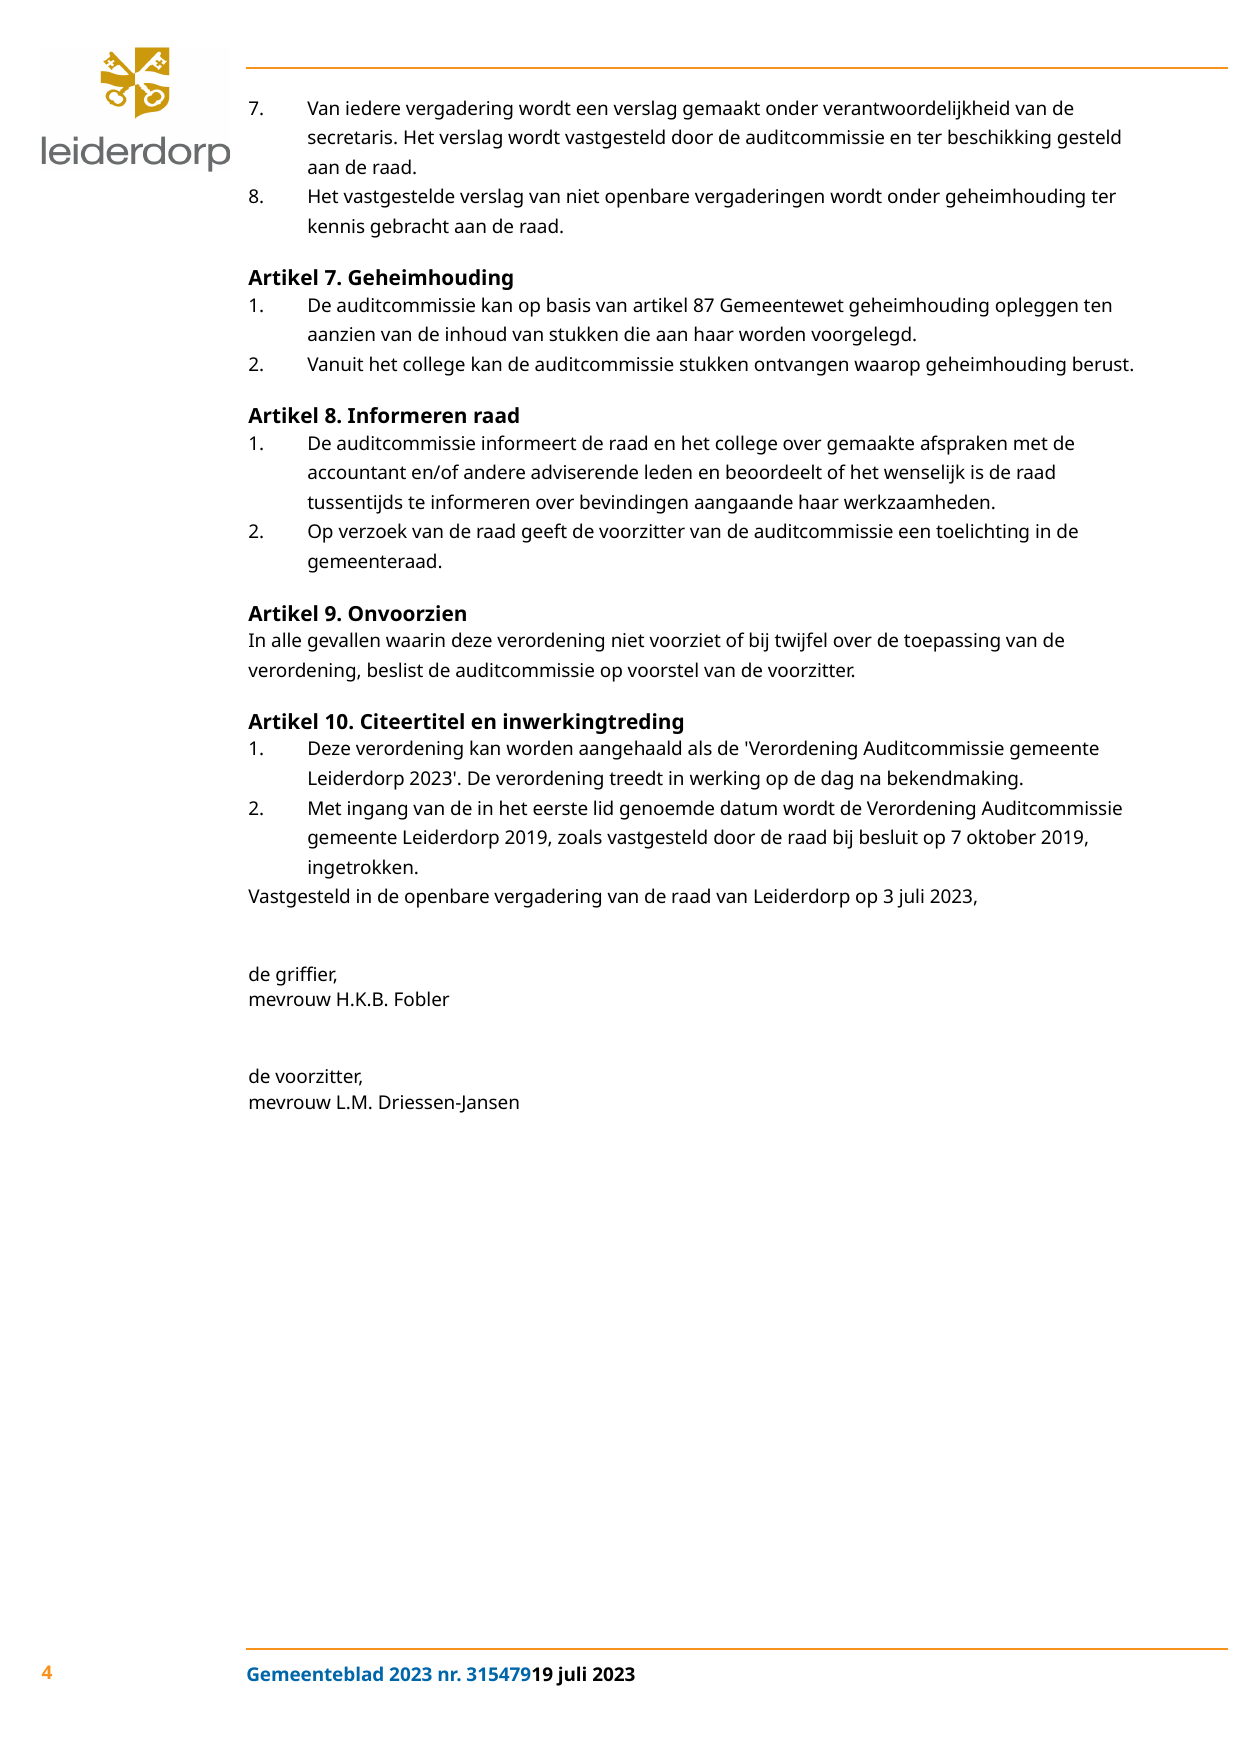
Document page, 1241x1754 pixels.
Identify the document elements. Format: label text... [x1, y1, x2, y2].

picture [41, 47, 231, 172]
list Het vastgestelde verslag van niet openbare vergaderingen wordt onder geheimhouding ter kennis gebracht aan de raad. [248, 183, 1152, 239]
text Vastgesteld in de openbare vergadering van de raad van Leiderdorp op 3 juli 2023, [248, 883, 1152, 909]
text In alle gevallen waarin deze verordening niet voorziet of bij twijfel over de toepassing van de verordening, beslist de auditcommissie op voorstel van de voorzitter. [248, 627, 1152, 682]
list De auditcommissie kan op basis van artikel 87 Gemeentewet geheimhouding opleggen ten aanzien van de inhoud van stukken die aan haar worden voorgelegd. [248, 292, 1152, 347]
text mevrouw H.K.B. Fobler [248, 986, 1152, 1012]
text de griffier, [248, 961, 1152, 986]
text Artikel 7. Geheimhouding [248, 263, 1152, 292]
text Artikel 8. Informeren raad [248, 402, 1152, 430]
list Met ingang van de in het eerste lid genoemde datum wordt de Verordening Auditcommissie gemeente Leiderdorp 2019, zoals vastgesteld door de raad bij besluit op 7 oktober 2019, ingetrokken. [248, 795, 1152, 880]
list Op verzoek van de raad geeft de voorzitter van de auditcommissie een toelichting in de gemeenteraad. [248, 519, 1152, 574]
text de voorzitter, [248, 1064, 1152, 1089]
text Artikel 9. Onvoorzien [248, 599, 1152, 627]
list Vanuit het college kan de auditcommissie stukken ontvangen waarop geheimhouding berust. [248, 351, 1152, 377]
list De auditcommissie informeert de raad en het college over gemaakte afspraken met de accountant en/of andere adviserende leden en beoordeelt of het wenselijk is de raad tussentijds te informeren over bevindingen aangaande haar werkzaamheden. [248, 430, 1152, 515]
list Deze verordening kan worden aangehaald als de 'Verordening Auditcommissie gemeente Leiderdorp 2023'. De verordening treedt in werking op de dag na bekendmaking. [248, 736, 1152, 791]
list Van iedere vergadering wordt een verslag gemaakt onder verantwoordelijkheid van de secretaris. Het verslag wordt vastgesteld door de auditcommissie en ter beschikking gesteld aan de raad. [248, 95, 1152, 180]
text mevrouw L.M. Driessen-Jansen [248, 1089, 1152, 1115]
text Artikel 10. Citeertitel en inwerkingtreding [248, 707, 1152, 736]
